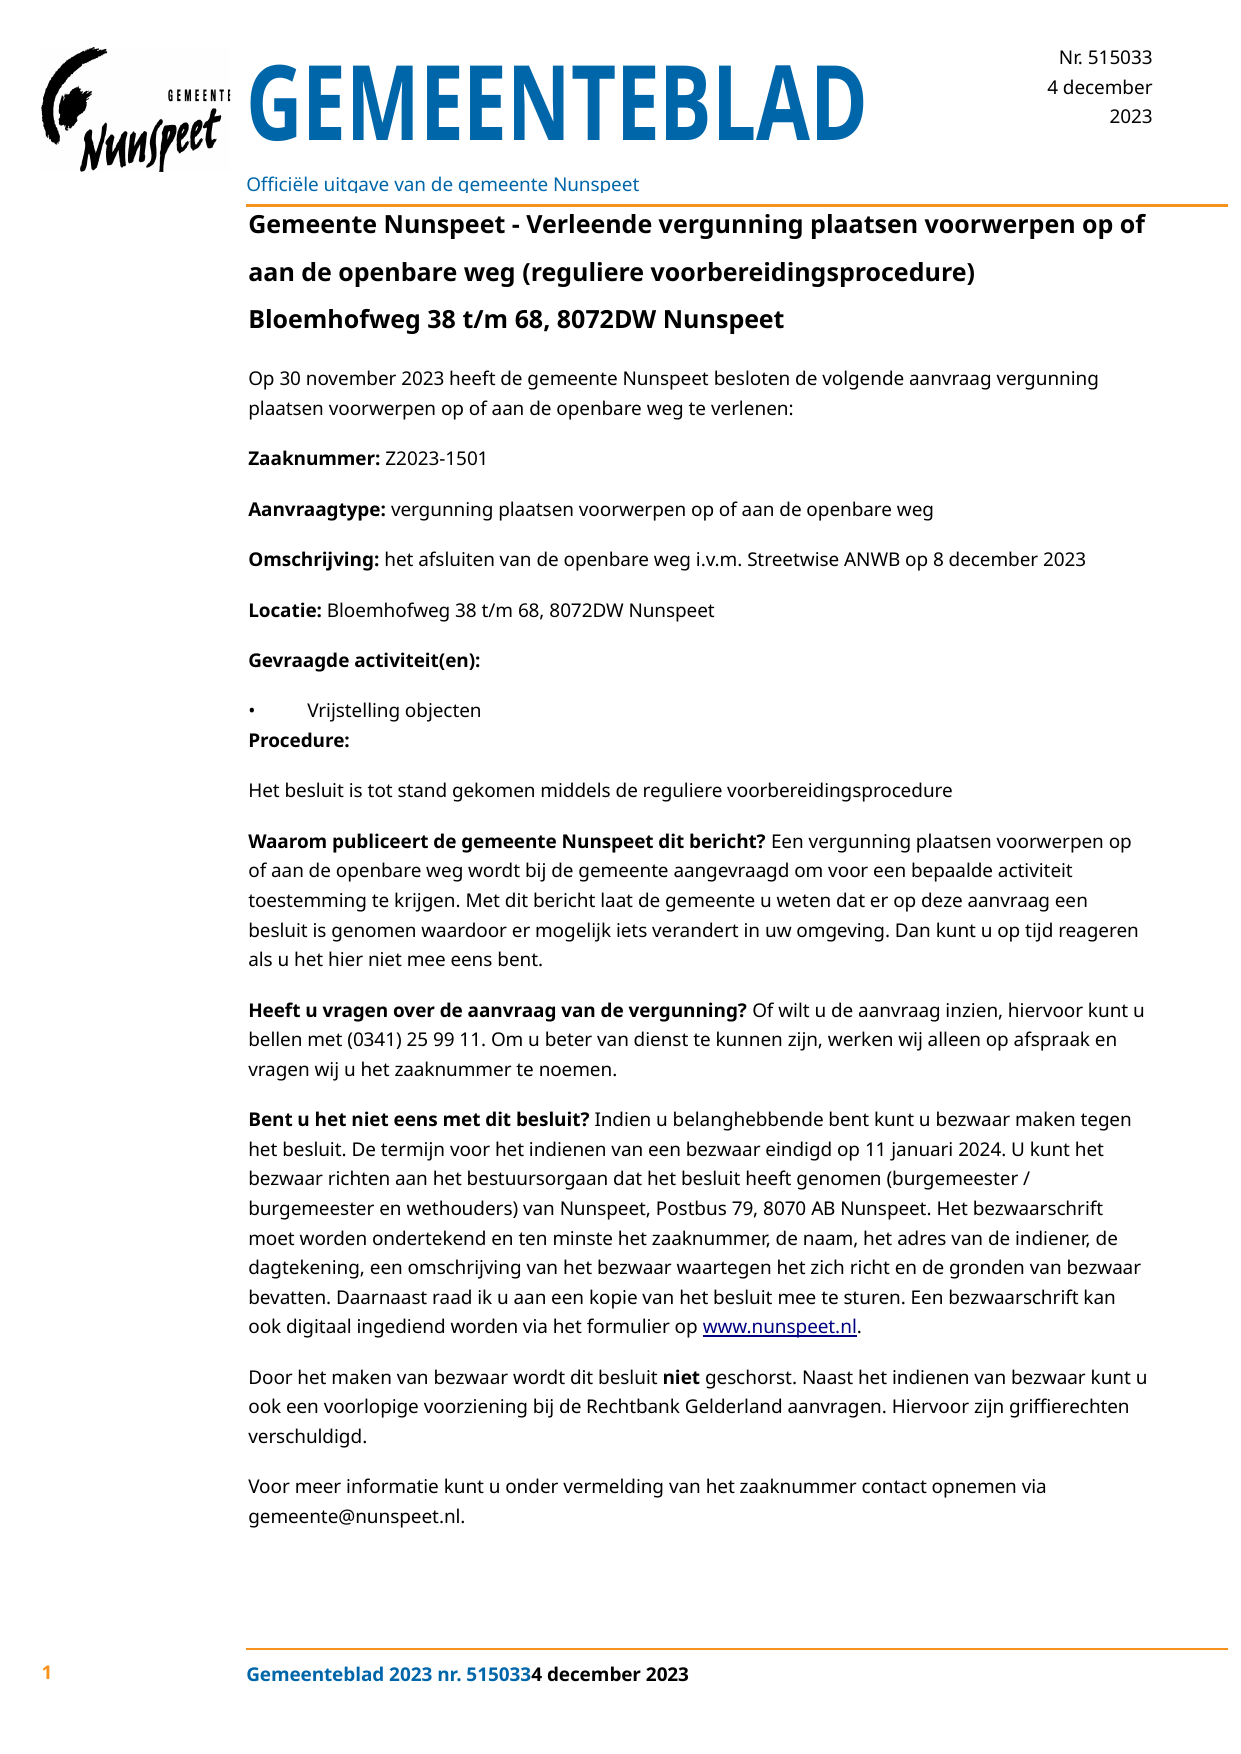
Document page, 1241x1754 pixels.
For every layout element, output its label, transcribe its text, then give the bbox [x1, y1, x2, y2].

text Omschrijving: het afsluiten van de openbare weg i.v.m. Streetwise ANWB op 8 december 2023 [248, 546, 1152, 572]
text Heeft u vragen over de aanvraag van de vergunning? Of wilt u de aanvraag inzien, hiervoor kunt u bellen met (0341) 25 99 11. Om u beter van dienst te kunnen zijn, werken wij alleen op afspraak en vragen wij u het zaaknummer te noemen. [248, 997, 1152, 1082]
text Procedure: [248, 727, 1152, 753]
picture [41, 47, 231, 172]
text Gemeente Nunspeet - Verleende vergunning plaatsen voorwerpen op of aan de openbare weg (reguliere voorbereidingsprocedure) Bloemhofweg 38 t/m 68, 8072DW Nunspeet [248, 207, 1152, 336]
text Zaaknummer: Z2023-1501 [248, 446, 1152, 471]
text Waarom publiceert de gemeente Nunspeet dit bericht? Een vergunning plaatsen voorwerpen op of aan de openbare weg wordt bij de gemeente aangevraagd om voor een bepaalde activiteit toestemming te krijgen. Met dit bericht laat de gemeente u weten dat er op deze aanvraag een besluit is genomen waardoor er mogelijk iets verandert in uw omgeving. Dan kunt u op tijd reageren als u het hier niet mee eens bent. [248, 828, 1152, 972]
text Gevraagde activiteit(en): [248, 647, 1152, 673]
text Op 30 november 2023 heeft de gemeente Nunspeet besloten de volgende aanvraag vergunning plaatsen voorwerpen op of aan de openbare weg te verlenen: [248, 366, 1152, 421]
text Bent u het niet eens met dit besluit? Indien u belanghebbende bent kunt u bezwaar maken tegen het besluit. De termijn voor het indienen van een bezwaar eindigd op 11 januari 2024. U kunt het bezwaar richten aan het bestuursorgaan dat het besluit heeft genomen (burgemeester / burgemeester en wethouders) van Nunspeet, Postbus 79, 8070 AB Nunspeet. Het bezwaarschrift moet worden ondertekend en ten minste het zaaknummer, de naam, het adres van de indiener, de dagtekening, een omschrijving van het bezwaar waartegen het zich richt en de gronden van bezwaar bevatten. Daarnaast raad ik u aan een kopie van het besluit mee te sturen. Een bezwaarschrift kan ook digitaal ingediend worden via het formulier op www.nunspeet.nl. [248, 1106, 1152, 1339]
text Voor meer informatie kunt u onder vermelding van het zaaknummer contact opnemen via gemeente@nunspeet.nl. [248, 1473, 1152, 1529]
list Vrijstelling objecten [248, 698, 1152, 723]
text Het besluit is tot stand gekomen middels de reguliere voorbereidingsprocedure [248, 778, 1152, 803]
text Aanvraagtype: vergunning plaatsen voorwerpen op of aan de openbare weg [248, 496, 1152, 522]
text Locatie: Bloemhofweg 38 t/m 68, 8072DW Nunspeet [248, 597, 1152, 622]
text Door het maken van bezwaar wordt dit besluit niet geschorst. Naast het indienen van bezwaar kunt u ook een voorlopige voorziening bij de Rechtbank Gelderland aanvragen. Hiervoor zijn griffierechten verschuldigd. [248, 1364, 1152, 1449]
